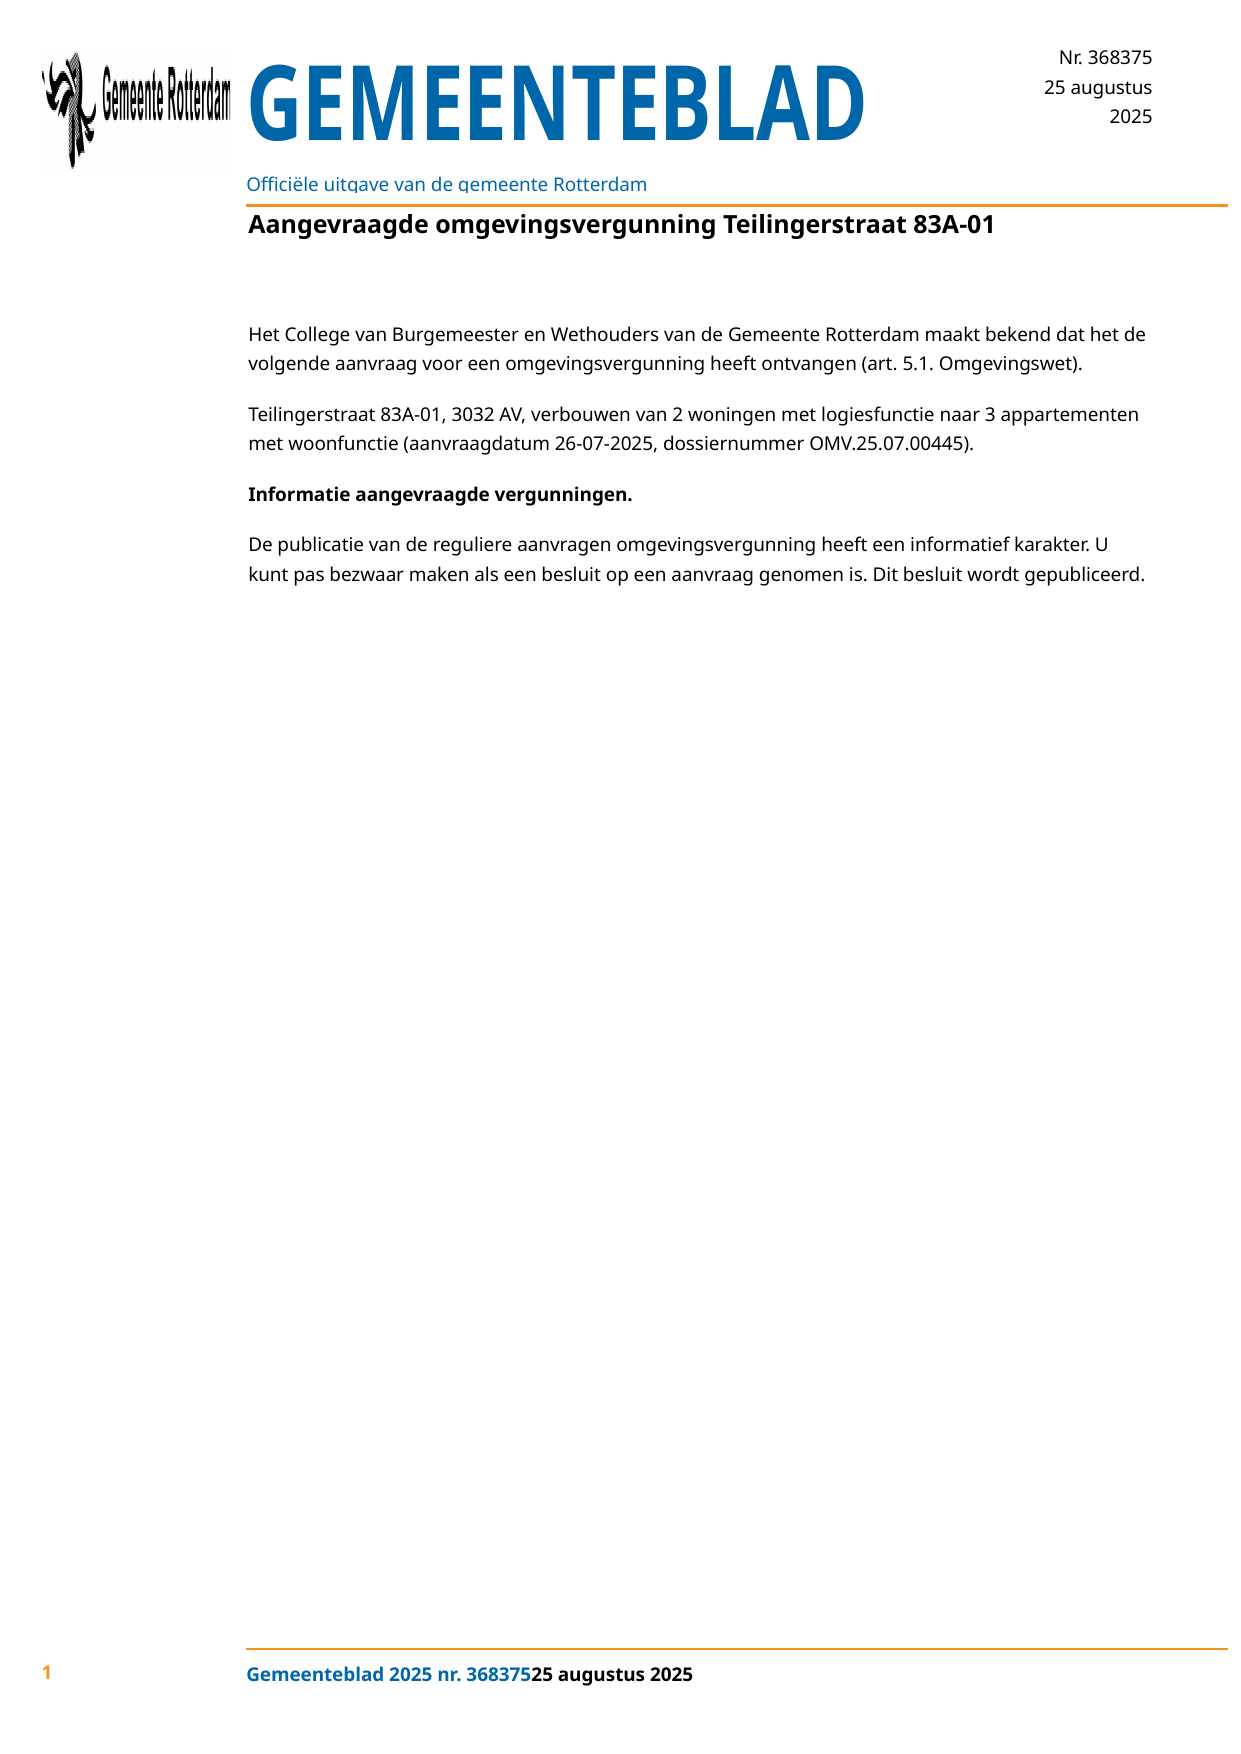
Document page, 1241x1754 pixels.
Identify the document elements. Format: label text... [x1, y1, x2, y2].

picture [41, 47, 231, 172]
text De publicatie van de reguliere aanvragen omgevingsvergunning heeft een informatief karakter. U kunt pas bezwaar maken als een besluit op een aanvraag genomen is. Dit besluit wordt gepubliceerd. [248, 531, 1152, 586]
text Aangevraagde omgevingsvergunning Teilingerstraat 83A-01 [248, 207, 1152, 241]
text Teilingerstraat 83A-01, 3032 AV, verbouwen van 2 woningen met logiesfunctie naar 3 appartementen met woonfunctie (aanvraagdatum 26-07-2025, dossiernummer OMV.25.07.00445). [248, 401, 1152, 456]
text Informatie aangevraagde vergunningen. [248, 481, 1152, 506]
text Het College van Burgemeester en Wethouders van de Gemeente Rotterdam maakt bekend dat het de volgende aanvraag voor een omgevingsvergunning heeft ontvangen (art. 5.1. Omgevingswet). [248, 321, 1152, 376]
